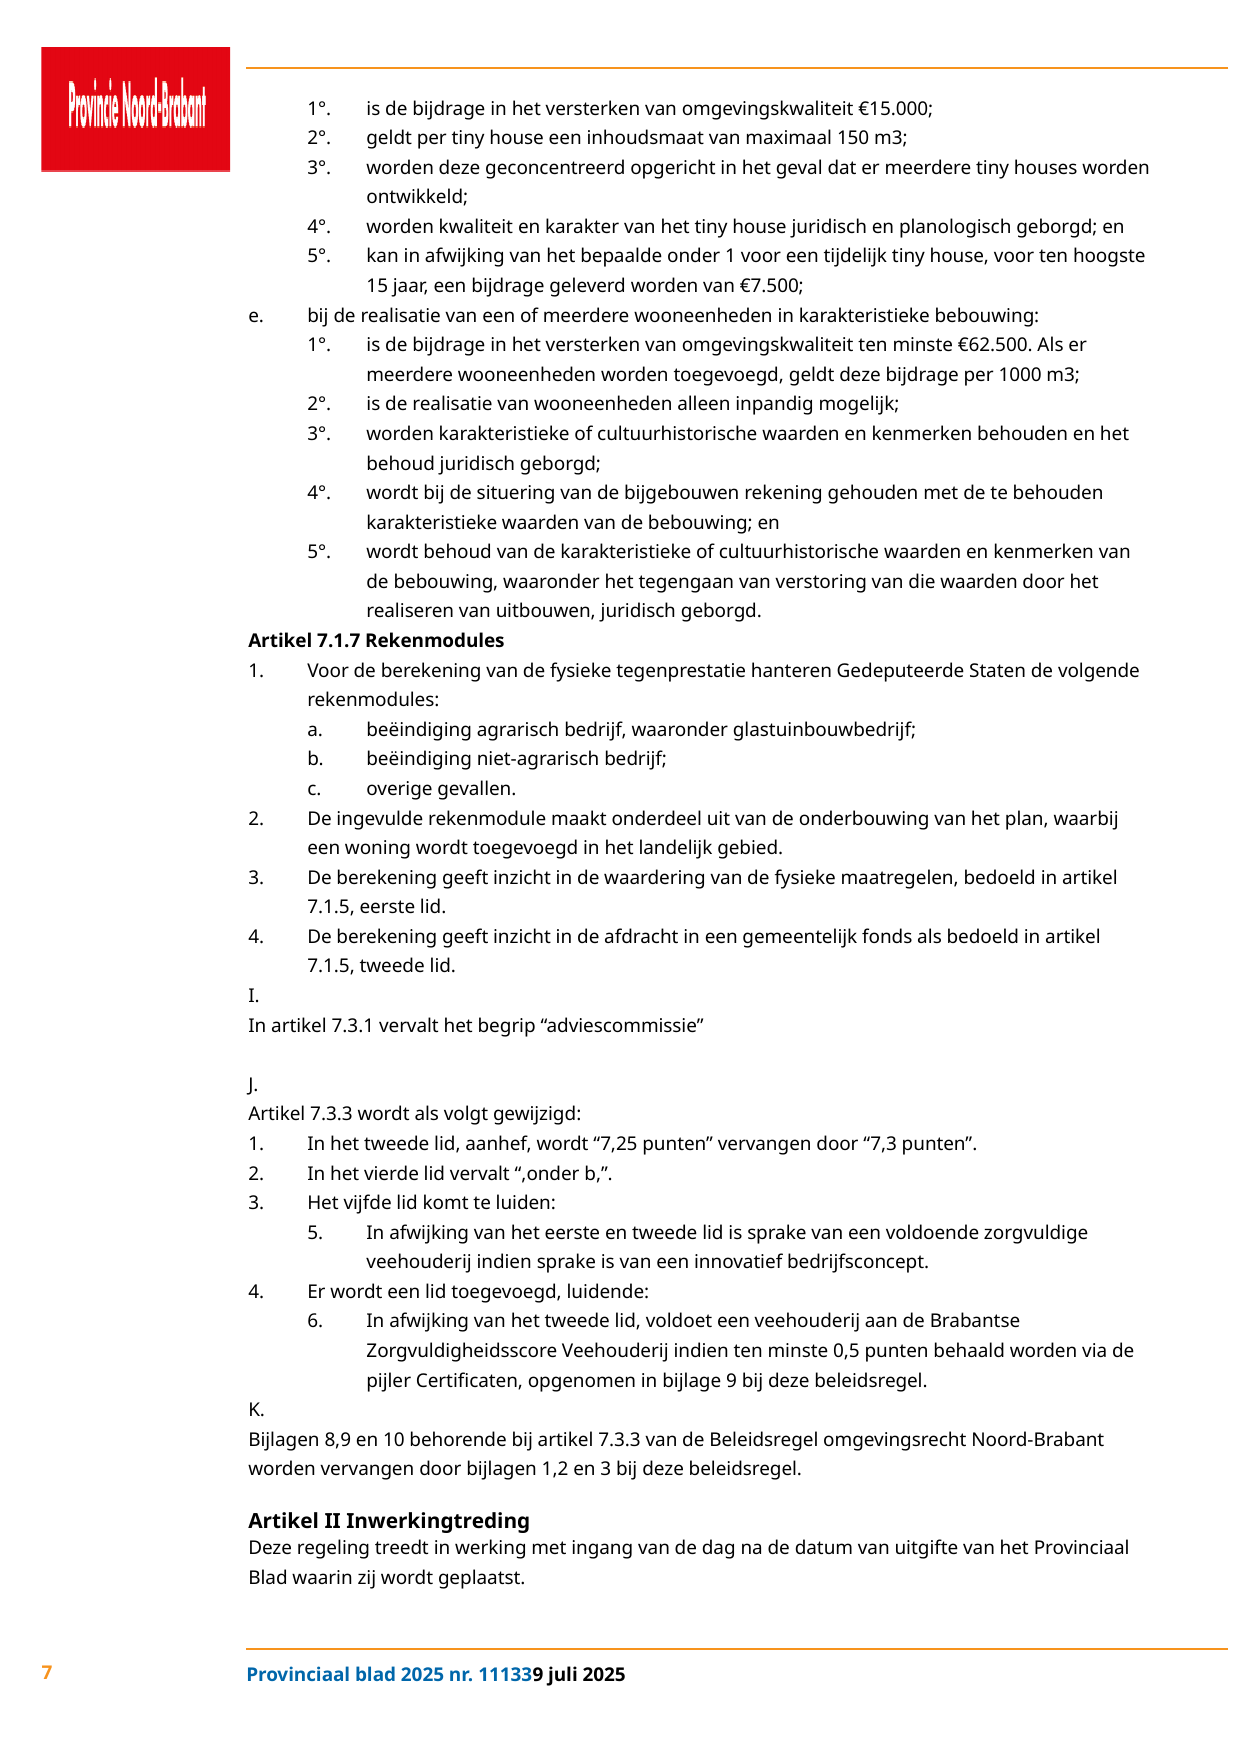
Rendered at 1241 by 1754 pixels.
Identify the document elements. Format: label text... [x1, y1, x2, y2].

list In het vierde lid vervalt “,onder b,”. [248, 1160, 1152, 1186]
list worden kwaliteit en karakter van het tiny house juridisch en planologisch geborgd; en [307, 213, 1152, 239]
text Artikel II Inwerkingtreding [248, 1506, 1152, 1534]
list De berekening geeft inzicht in de afdracht in een gemeentelijk fonds als bedoeld in artikel 7.1.5, tweede lid. [248, 923, 1152, 978]
text Artikel 7.3.3 wordt als volgt gewijzigd: [248, 1101, 1152, 1126]
list Er wordt een lid toegevoegd, luidende: [248, 1278, 1152, 1304]
text Deze regeling treedt in werking met ingang van de dag na de datum van uitgifte van het Provinciaal Blad waarin zij wordt geplaatst. [248, 1534, 1152, 1590]
text I. [248, 982, 1152, 1008]
list bij de realisatie van een of meerdere wooneenheden in karakteristieke bebouwing: [248, 302, 1152, 328]
list worden deze geconcentreerd opgericht in het geval dat er meerdere tiny houses worden ontwikkeld; [307, 154, 1152, 209]
list In afwijking van het eerste en tweede lid is sprake van een voldoende zorgvuldige veehouderij indien sprake is van een innovatief bedrijfsconcept. [307, 1219, 1152, 1274]
list In afwijking van het tweede lid, voldoet een veehouderij aan de Brabantse Zorgvuldigheidsscore Veehouderij indien ten minste 0,5 punten behaald worden via de pijler Certificaten, opgenomen in bijlage 9 bij deze beleidsregel. [307, 1308, 1152, 1393]
list beëindiging agrarisch bedrijf, waaronder glastuinbouwbedrijf; [307, 716, 1152, 742]
text Bijlagen 8,9 en 10 behorende bij artikel 7.3.3 van de Beleidsregel omgevingsrecht Noord-Brabant worden vervangen door bijlagen 1,2 en 3 bij deze beleidsregel. [248, 1426, 1152, 1481]
list Voor de berekening van de fysieke tegenprestatie hanteren Gedeputeerde Staten de volgende rekenmodules: [248, 657, 1152, 712]
list is de bijdrage in het versterken van omgevingskwaliteit €15.000; [307, 95, 1152, 121]
list wordt behoud van de karakteristieke of cultuurhistorische waarden en kenmerken van de bebouwing, waaronder het tegengaan van verstoring van die waarden door het realiseren van uitbouwen, juridisch geborgd. [307, 538, 1152, 623]
list overige gevallen. [307, 775, 1152, 801]
list De berekening geeft inzicht in de waardering van de fysieke maatregelen, bedoeld in artikel 7.1.5, eerste lid. [248, 864, 1152, 919]
list is de bijdrage in het versterken van omgevingskwaliteit ten minste €62.500. Als er meerdere wooneenheden worden toegevoegd, geldt deze bijdrage per 1000 m3; [307, 331, 1152, 387]
list In het tweede lid, aanhef, wordt “7,25 punten” vervangen door “7,3 punten”. [248, 1130, 1152, 1156]
list kan in afwijking van het bepaalde onder 1 voor een tijdelijk tiny house, voor ten hoogste 15 jaar, een bijdrage geleverd worden van €7.500; [307, 243, 1152, 298]
list worden karakteristieke of cultuurhistorische waarden en kenmerken behouden en het behoud juridisch geborgd; [307, 420, 1152, 476]
text In artikel 7.3.1 vervalt het begrip “adviescommissie” [248, 1012, 1152, 1038]
list is de realisatie van wooneenheden alleen inpandig mogelijk; [307, 391, 1152, 416]
text Artikel 7.1.7 Rekenmodules [248, 627, 1152, 653]
list Het vijfde lid komt te luiden: [248, 1189, 1152, 1215]
list beëindiging niet-agrarisch bedrijf; [307, 746, 1152, 771]
list wordt bij de situering van de bijgebouwen rekening gehouden met de te behouden karakteristieke waarden van de bebouwing; en [307, 479, 1152, 535]
list De ingevulde rekenmodule maakt onderdeel uit van de onderbouwing van het plan, waarbij een woning wordt toegevoegd in het landelijk gebied. [248, 805, 1152, 860]
text K. [248, 1396, 1152, 1422]
text J. [248, 1071, 1152, 1097]
picture [41, 47, 231, 172]
list geldt per tiny house een inhoudsmaat van maximaal 150 m3; [307, 124, 1152, 150]
